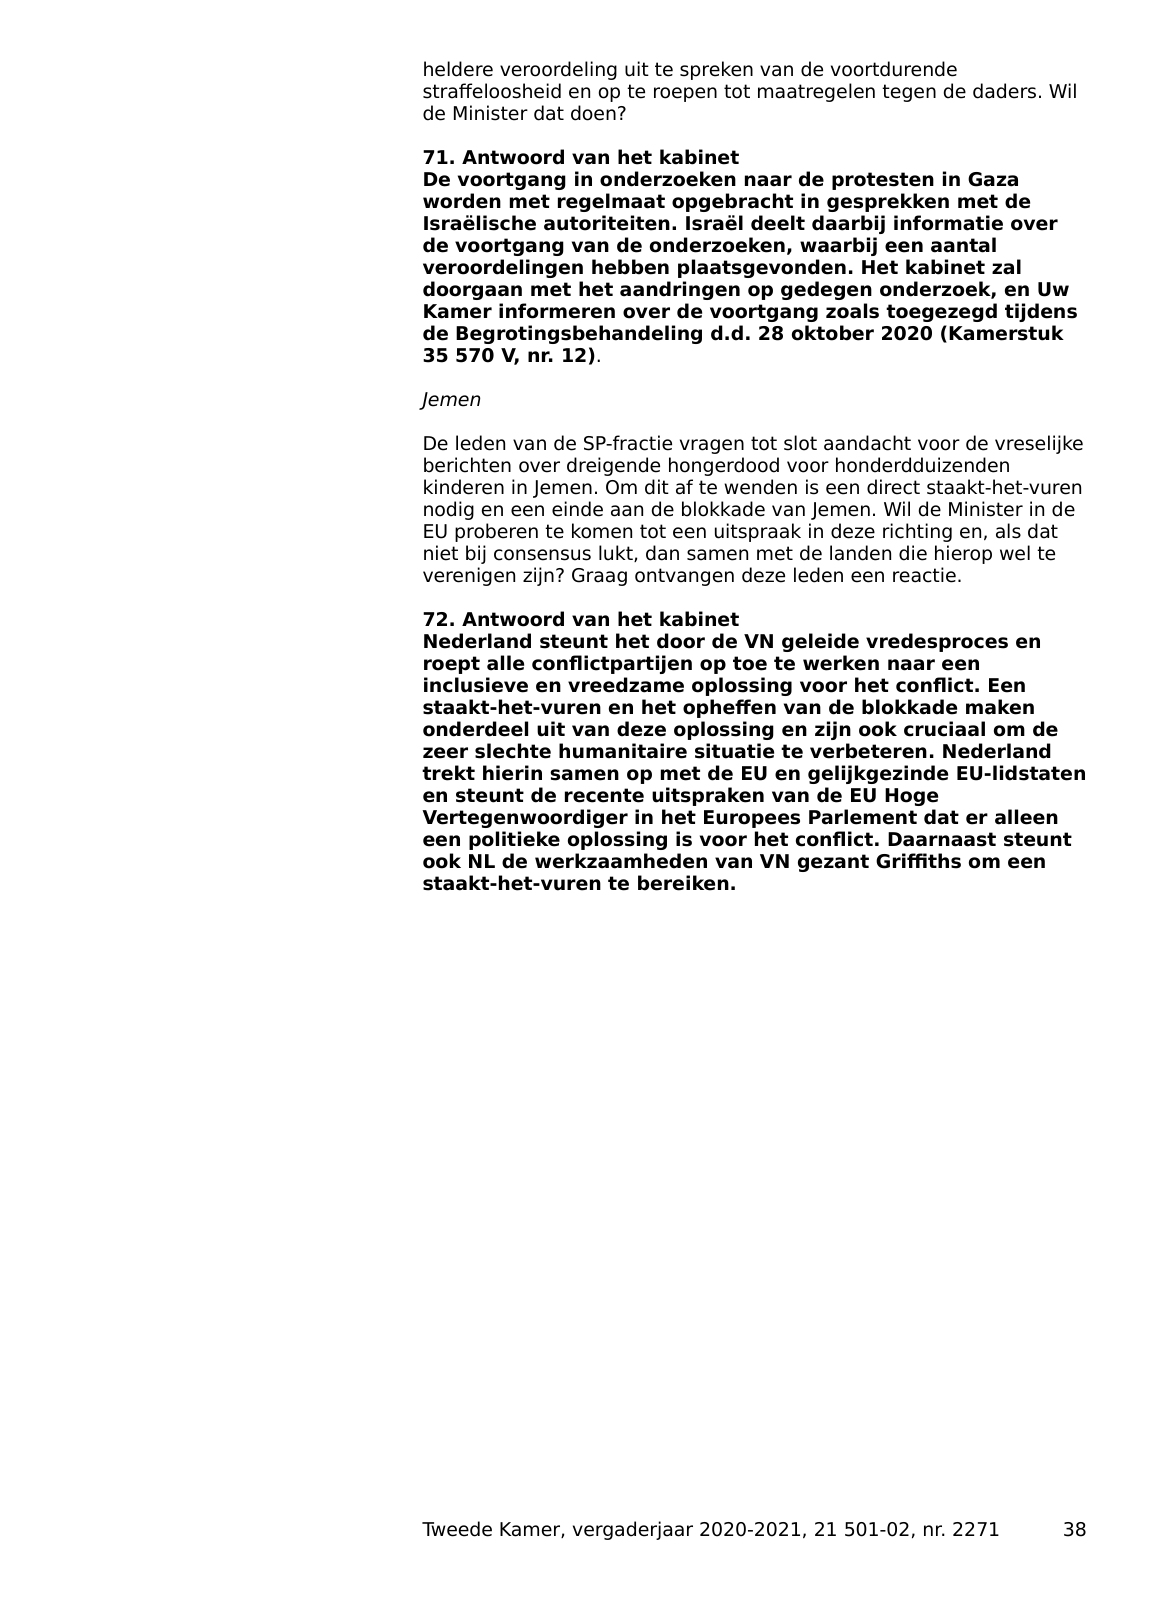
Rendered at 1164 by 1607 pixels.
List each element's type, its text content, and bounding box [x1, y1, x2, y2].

subtitle Jemen [422, 389, 1087, 411]
text heldere veroordeling uit te spreken van de voortdurende straffeloosheid en op te roepen tot maatregelen tegen de daders. Wil de Minister dat doen? [422, 59, 1087, 125]
subtitle 71. Antwoord van het kabinet [422, 147, 1087, 169]
text De leden van de SP-fractie vragen tot slot aandacht voor de vreselijke berichten over dreigende hongerdood voor honderdduizenden kinderen in Jemen. Om dit af te wenden is een direct staakt-het-vuren nodig en een einde aan de blokkade van Jemen. Wil de Minister in de EU proberen te komen tot een uitspraak in deze richting en, als dat niet bij consensus lukt, dan samen met de landen die hierop wel te verenigen zijn? Graag ontvangen deze leden een reactie. [422, 433, 1087, 587]
text Nederland steunt het door de VN geleide vredesproces en roept alle conflictpartijen op toe te werken naar een inclusieve en vreedzame oplossing voor het conflict. Een staakt-het-vuren en het opheffen van de blokkade maken onderdeel uit van deze oplossing en zijn ook cruciaal om de zeer slechte humanitaire situatie te verbeteren. Nederland trekt hierin samen op met de EU en gelijkgezinde EU-lidstaten en steunt de recente uitspraken van de EU Hoge Vertegenwoordiger in het Europees Parlement dat er alleen een politieke oplossing is voor het conflict. Daarnaast steunt ook NL de werkzaamheden van VN gezant Griffiths om een staakt-het-vuren te bereiken. [422, 631, 1087, 895]
text De voortgang in onderzoeken naar de protesten in Gaza worden met regelmaat opgebracht in gesprekken met de Israëlische autoriteiten. Israël deelt daarbij informatie over de voortgang van de onderzoeken, waarbij een aantal veroordelingen hebben plaatsgevonden. Het kabinet zal doorgaan met het aandringen op gedegen onderzoek, en Uw Kamer informeren over de voortgang zoals toegezegd tijdens de Begrotingsbehandeling d.d. 28 oktober 2020 (Kamerstuk 35 570 V, nr. 12). [422, 169, 1087, 367]
subtitle 72. Antwoord van het kabinet [422, 609, 1087, 631]
